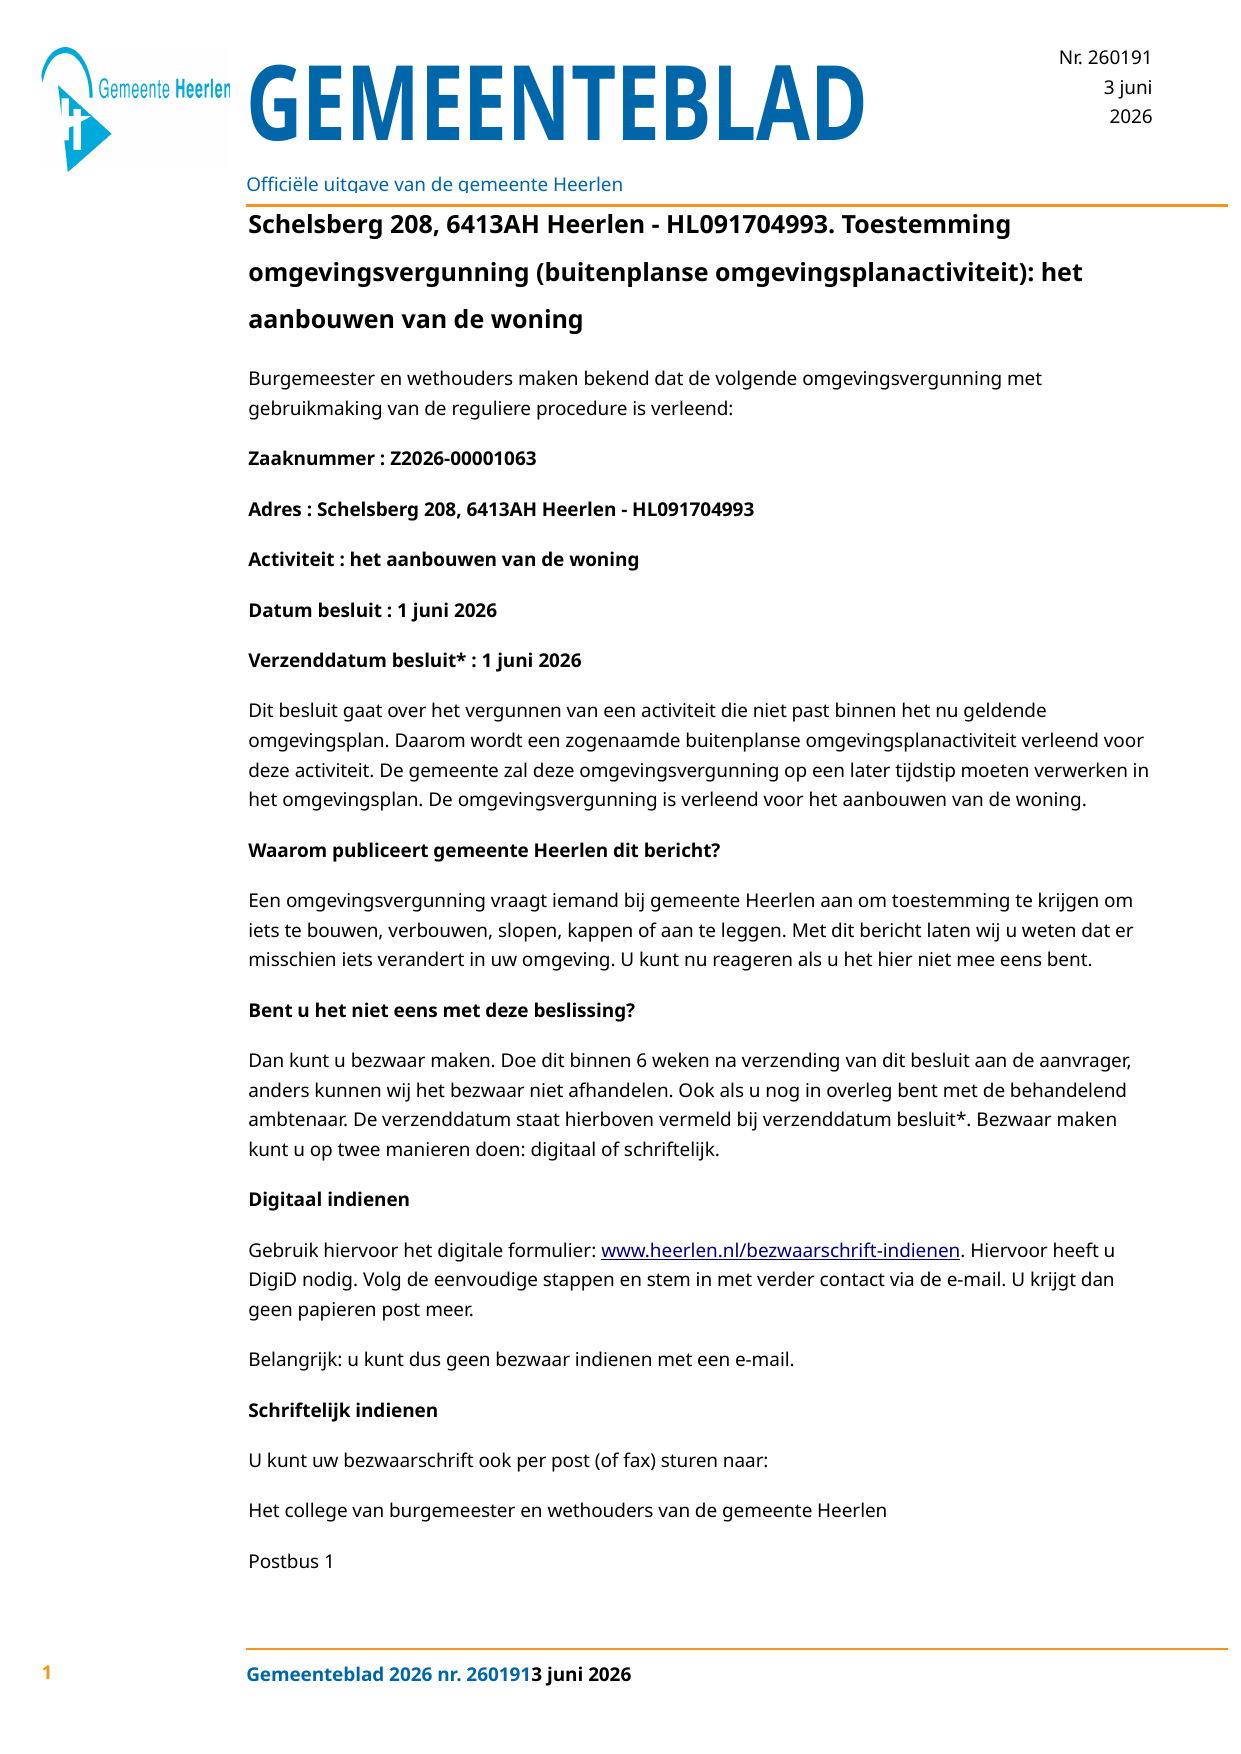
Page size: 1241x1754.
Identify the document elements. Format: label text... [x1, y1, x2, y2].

text Zaaknummer : Z2026-00001063 [248, 446, 1152, 471]
text Bent u het niet eens met deze beslissing? [248, 997, 1152, 1022]
text Digitaal indienen [248, 1186, 1152, 1212]
text Dan kunt u bezwaar maken. Doe dit binnen 6 weken na verzending van dit besluit aan de aanvrager, anders kunnen wij het bezwaar niet afhandelen. Ook als u nog in overleg bent met de behandelend ambtenaar. De verzenddatum staat hierboven vermeld bij verzenddatum besluit*. Bezwaar maken kunt u op twee manieren doen: digitaal of schriftelijk. [248, 1047, 1152, 1162]
text Dit besluit gaat over het vergunnen van een activiteit die niet past binnen het nu geldende omgevingsplan. Daarom wordt een zogenaamde buitenplanse omgevingsplanactiviteit verleend voor deze activiteit. De gemeente zal deze omgevingsvergunning op een later tijdstip moeten verwerken in het omgevingsplan. De omgevingsvergunning is verleend voor het aanbouwen van de woning. [248, 698, 1152, 812]
text Burgemeester en wethouders maken bekend dat de volgende omgevingsvergunning met gebruikmaking van de reguliere procedure is verleend: [248, 366, 1152, 421]
text Schriftelijk indienen [248, 1397, 1152, 1422]
text Een omgevingsvergunning vraagt iemand bij gemeente Heerlen aan om toestemming te krijgen om iets te bouwen, verbouwen, slopen, kappen of aan te leggen. Met dit bericht laten wij u weten dat er misschien iets verandert in uw omgeving. U kunt nu reageren als u het hier niet mee eens bent. [248, 887, 1152, 972]
text Datum besluit : 1 juni 2026 [248, 597, 1152, 622]
picture [41, 47, 231, 172]
text Postbus 1 [248, 1548, 1152, 1574]
text U kunt uw bezwaarschrift ook per post (of fax) sturen naar: [248, 1447, 1152, 1473]
text Verzenddatum besluit* : 1 juni 2026 [248, 647, 1152, 673]
text Adres : Schelsberg 208, 6413AH Heerlen - HL091704993 [248, 496, 1152, 522]
text Het college van burgemeester en wethouders van de gemeente Heerlen [248, 1498, 1152, 1523]
text Gebruik hiervoor het digitale formulier: www.heerlen.nl/bezwaarschrift-indienen. Hiervoor heeft u DigiD nodig. Volg de eenvoudige stappen en stem in met verder contact via de e-mail. U krijgt dan geen papieren post meer. [248, 1237, 1152, 1322]
text Waarom publiceert gemeente Heerlen dit bericht? [248, 837, 1152, 862]
text Schelsberg 208, 6413AH Heerlen - HL091704993. Toestemming omgevingsvergunning (buitenplanse omgevingsplanactiviteit): het aanbouwen van de woning [248, 207, 1152, 336]
text Activiteit : het aanbouwen van de woning [248, 546, 1152, 572]
picture [41, 47, 59, 70]
text Belangrijk: u kunt dus geen bezwaar indienen met een e-mail. [248, 1346, 1152, 1372]
